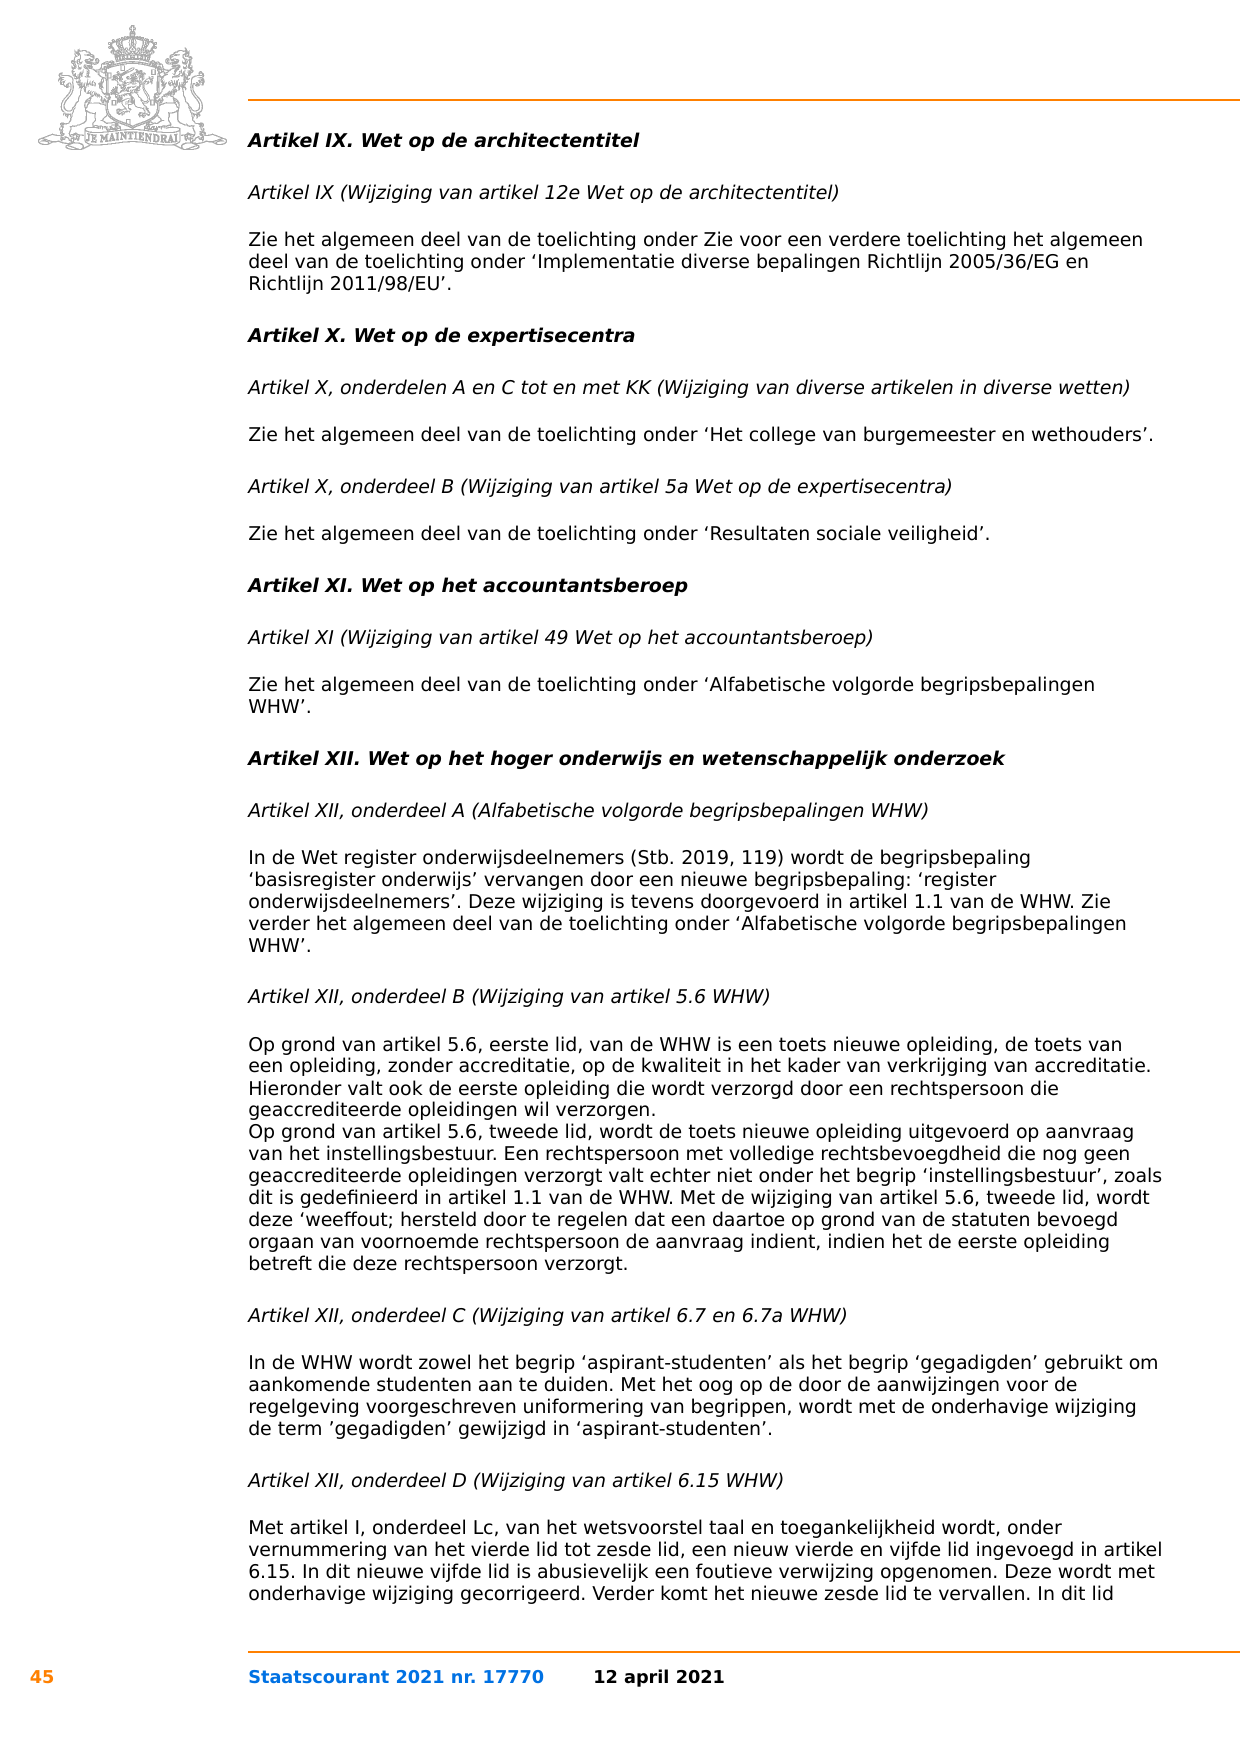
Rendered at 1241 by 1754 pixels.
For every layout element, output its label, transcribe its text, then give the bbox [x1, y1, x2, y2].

subtitle Artikel IX. Wet op de architectentitel [248, 130, 1163, 152]
text Met artikel I, onderdeel Lc, van het wetsvoorstel taal en toegankelijkheid wordt, onder vernummering van het vierde lid tot zesde lid, een nieuw vierde en vijfde lid ingevoegd in artikel 6.15. In dit nieuwe vijfde lid is abusievelijk een foutieve verwijzing opgenomen. Deze wordt met onderhavige wijziging gecorrigeerd. Verder komt het nieuwe zesde lid te vervallen. In dit lid [248, 1517, 1163, 1605]
subtitle Artikel XI (Wijziging van artikel 49 Wet op het accountantsberoep) [248, 627, 1163, 649]
text Op grond van artikel 5.6, tweede lid, wordt de toets nieuwe opleiding uitgevoerd op aanvraag van het instellingsbestuur. Een rechtspersoon met volledige rechtsbevoegdheid die nog geen geaccrediteerde opleidingen verzorgt valt echter niet onder het begrip ‘instellingsbestuur’, zoals dit is gedefinieerd in artikel 1.1 van de WHW. Met de wijziging van artikel 5.6, tweede lid, wordt deze ‘weeffout; hersteld door te regelen dat een daartoe op grond van de statuten bevoegd orgaan van voornoemde rechtspersoon de aanvraag indient, indien het de eerste opleiding betreft die deze rechtspersoon verzorgt. [248, 1121, 1163, 1275]
subtitle Artikel XII, onderdeel C (Wijziging van artikel 6.7 en 6.7a WHW) [248, 1305, 1163, 1327]
text In de Wet register onderwijsdeelnemers (Stb. 2019, 119) wordt de begripsbepaling ‘basisregister onderwijs’ vervangen door een nieuwe begripsbepaling: ‘register onderwijsdeelnemers’. Deze wijziging is tevens doorgevoerd in artikel 1.1 van de WHW. Zie verder het algemeen deel van de toelichting onder ‘Alfabetische volgorde begripsbepalingen WHW’. [248, 847, 1163, 956]
picture [38, 25, 227, 150]
subtitle Artikel X. Wet op de expertisecentra [248, 325, 1163, 347]
text Zie het algemeen deel van de toelichting onder ‘Alfabetische volgorde begripsbepalingen WHW’. [248, 674, 1163, 718]
text Zie het algemeen deel van de toelichting onder Zie voor een verdere toelichting het algemeen deel van de toelichting onder ‘Implementatie diverse bepalingen Richtlijn 2005/36/EG en Richtlijn 2011/98/EU’. [248, 229, 1163, 295]
subtitle Artikel X, onderdeel B (Wijziging van artikel 5a Wet op de expertisecentra) [248, 476, 1163, 498]
subtitle Artikel XII, onderdeel A (Alfabetische volgorde begripsbepalingen WHW) [248, 799, 1163, 822]
subtitle Artikel X, onderdelen A en C tot en met KK (Wijziging van diverse artikelen in diverse wetten) [248, 377, 1163, 399]
subtitle Artikel XII. Wet op het hoger onderwijs en wetenschappelijk onderzoek [248, 748, 1163, 769]
subtitle Artikel IX (Wijziging van artikel 12e Wet op de architectentitel) [248, 182, 1163, 204]
subtitle Artikel XII, onderdeel D (Wijziging van artikel 6.15 WHW) [248, 1470, 1163, 1492]
subtitle Artikel XII, onderdeel B (Wijziging van artikel 5.6 WHW) [248, 986, 1163, 1008]
subtitle Artikel XI. Wet op het accountantsberoep [248, 575, 1163, 597]
text In de WHW wordt zowel het begrip ‘aspirant-studenten’ als het begrip ‘gegadigden’ gebruikt om aankomende studenten aan te duiden. Met het oog op de door de aanwijzingen voor de regelgeving voorgeschreven uniformering van begrippen, wordt met de onderhavige wijziging de term ’gegadigden’ gewijzigd in ‘aspirant-studenten’. [248, 1352, 1163, 1440]
text Zie het algemeen deel van de toelichting onder ‘Resultaten sociale veiligheid’. [248, 523, 1163, 545]
text Op grond van artikel 5.6, eerste lid, van de WHW is een toets nieuwe opleiding, de toets van een opleiding, zonder accreditatie, op de kwaliteit in het kader van verkrijging van accreditatie. Hieronder valt ook de eerste opleiding die wordt verzorgd door een rechtspersoon die geaccrediteerde opleidingen wil verzorgen. [248, 1033, 1163, 1121]
text Zie het algemeen deel van de toelichting onder ‘Het college van burgemeester en wethouders’. [248, 424, 1163, 446]
